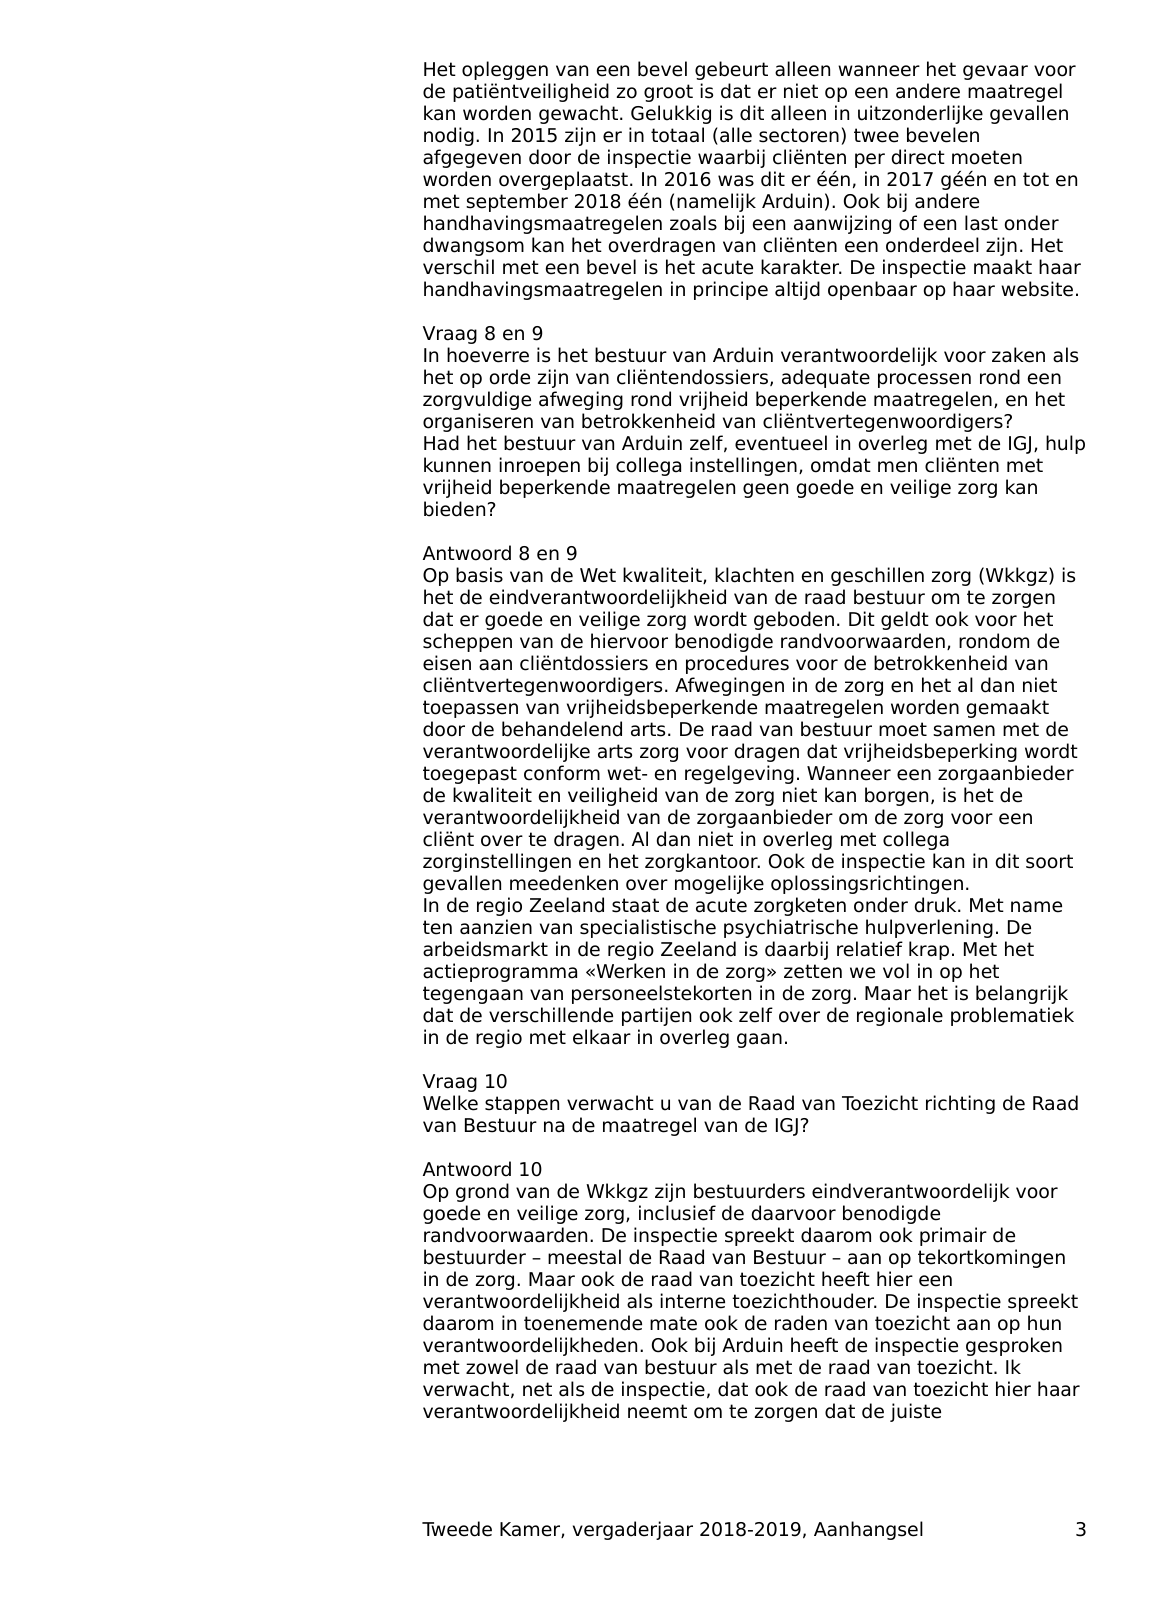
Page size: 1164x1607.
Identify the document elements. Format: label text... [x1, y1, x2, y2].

text Op grond van de Wkkgz zijn bestuurders eindverantwoordelijk voor goede en veilige zorg, inclusief de daarvoor benodigde randvoorwaarden. De inspectie spreekt daarom ook primair de bestuurder – meestal de Raad van Bestuur – aan op tekortkomingen in de zorg. Maar ook de raad van toezicht heeft hier een verantwoordelijkheid als interne toezichthouder. De inspectie spreekt daarom in toenemende mate ook de raden van toezicht aan op hun verantwoordelijkheden. Ook bij Arduin heeft de inspectie gesproken met zowel de raad van bestuur als met de raad van toezicht. Ik verwacht, net als de inspectie, dat ook de raad van toezicht hier haar verantwoordelijkheid neemt om te zorgen dat de juiste [422, 1181, 1087, 1423]
text Op basis van de Wet kwaliteit, klachten en geschillen zorg (Wkkgz) is het de eindverantwoordelijkheid van de raad bestuur om te zorgen dat er goede en veilige zorg wordt geboden. Dit geldt ook voor het scheppen van de hiervoor benodigde randvoorwaarden, rondom de eisen aan cliëntdossiers en procedures voor de betrokkenheid van cliëntvertegenwoordigers. Afwegingen in de zorg en het al dan niet toepassen van vrijheidsbeperkende maatregelen worden gemaakt door de behandelend arts. De raad van bestuur moet samen met de verantwoordelijke arts zorg voor dragen dat vrijheidsbeperking wordt toegepast conform wet- en regelgeving. Wanneer een zorgaanbieder de kwaliteit en veiligheid van de zorg niet kan borgen, is het de verantwoordelijkheid van de zorgaanbieder om de zorg voor een cliënt over te dragen. Al dan niet in overleg met collega zorginstellingen en het zorgkantoor. Ook de inspectie kan in dit soort gevallen meedenken over mogelijke oplossingsrichtingen. [422, 565, 1087, 895]
text Had het bestuur van Arduin zelf, eventueel in overleg met de IGJ, hulp kunnen inroepen bij collega instellingen, omdat men cliënten met vrijheid beperkende maatregelen geen goede en veilige zorg kan bieden? [422, 433, 1087, 521]
text Vraag 10 [422, 1071, 1087, 1093]
text Welke stappen verwacht u van de Raad van Toezicht richting de Raad van Bestuur na de maatregel van de IGJ? [422, 1093, 1087, 1137]
text In de regio Zeeland staat de acute zorgketen onder druk. Met name ten aanzien van specialistische psychiatrische hulpverlening. De arbeidsmarkt in de regio Zeeland is daarbij relatief krap. Met het actieprogramma «Werken in de zorg» zetten we vol in op het tegengaan van personeelstekorten in de zorg. Maar het is belangrijk dat de verschillende partijen ook zelf over de regionale problematiek in de regio met elkaar in overleg gaan. [422, 895, 1087, 1048]
text Het opleggen van een bevel gebeurt alleen wanneer het gevaar voor de patiëntveiligheid zo groot is dat er niet op een andere maatregel kan worden gewacht. Gelukkig is dit alleen in uitzonderlijke gevallen nodig. In 2015 zijn er in totaal (alle sectoren) twee bevelen afgegeven door de inspectie waarbij cliënten per direct moeten worden overgeplaatst. In 2016 was dit er één, in 2017 géén en tot en met september 2018 één (namelijk Arduin). Ook bij andere handhavingsmaatregelen zoals bij een aanwijzing of een last onder dwangsom kan het overdragen van cliënten een onderdeel zijn. Het verschil met een bevel is het acute karakter. De inspectie maakt haar handhavingsmaatregelen in principe altijd openbaar op haar website. [422, 59, 1087, 301]
text Antwoord 8 en 9 [422, 543, 1087, 565]
text Vraag 8 en 9 [422, 323, 1087, 345]
text Antwoord 10 [422, 1159, 1087, 1181]
text In hoeverre is het bestuur van Arduin verantwoordelijk voor zaken als het op orde zijn van cliëntendossiers, adequate processen rond een zorgvuldige afweging rond vrijheid beperkende maatregelen, en het organiseren van betrokkenheid van cliëntvertegenwoordigers? [422, 345, 1087, 433]
